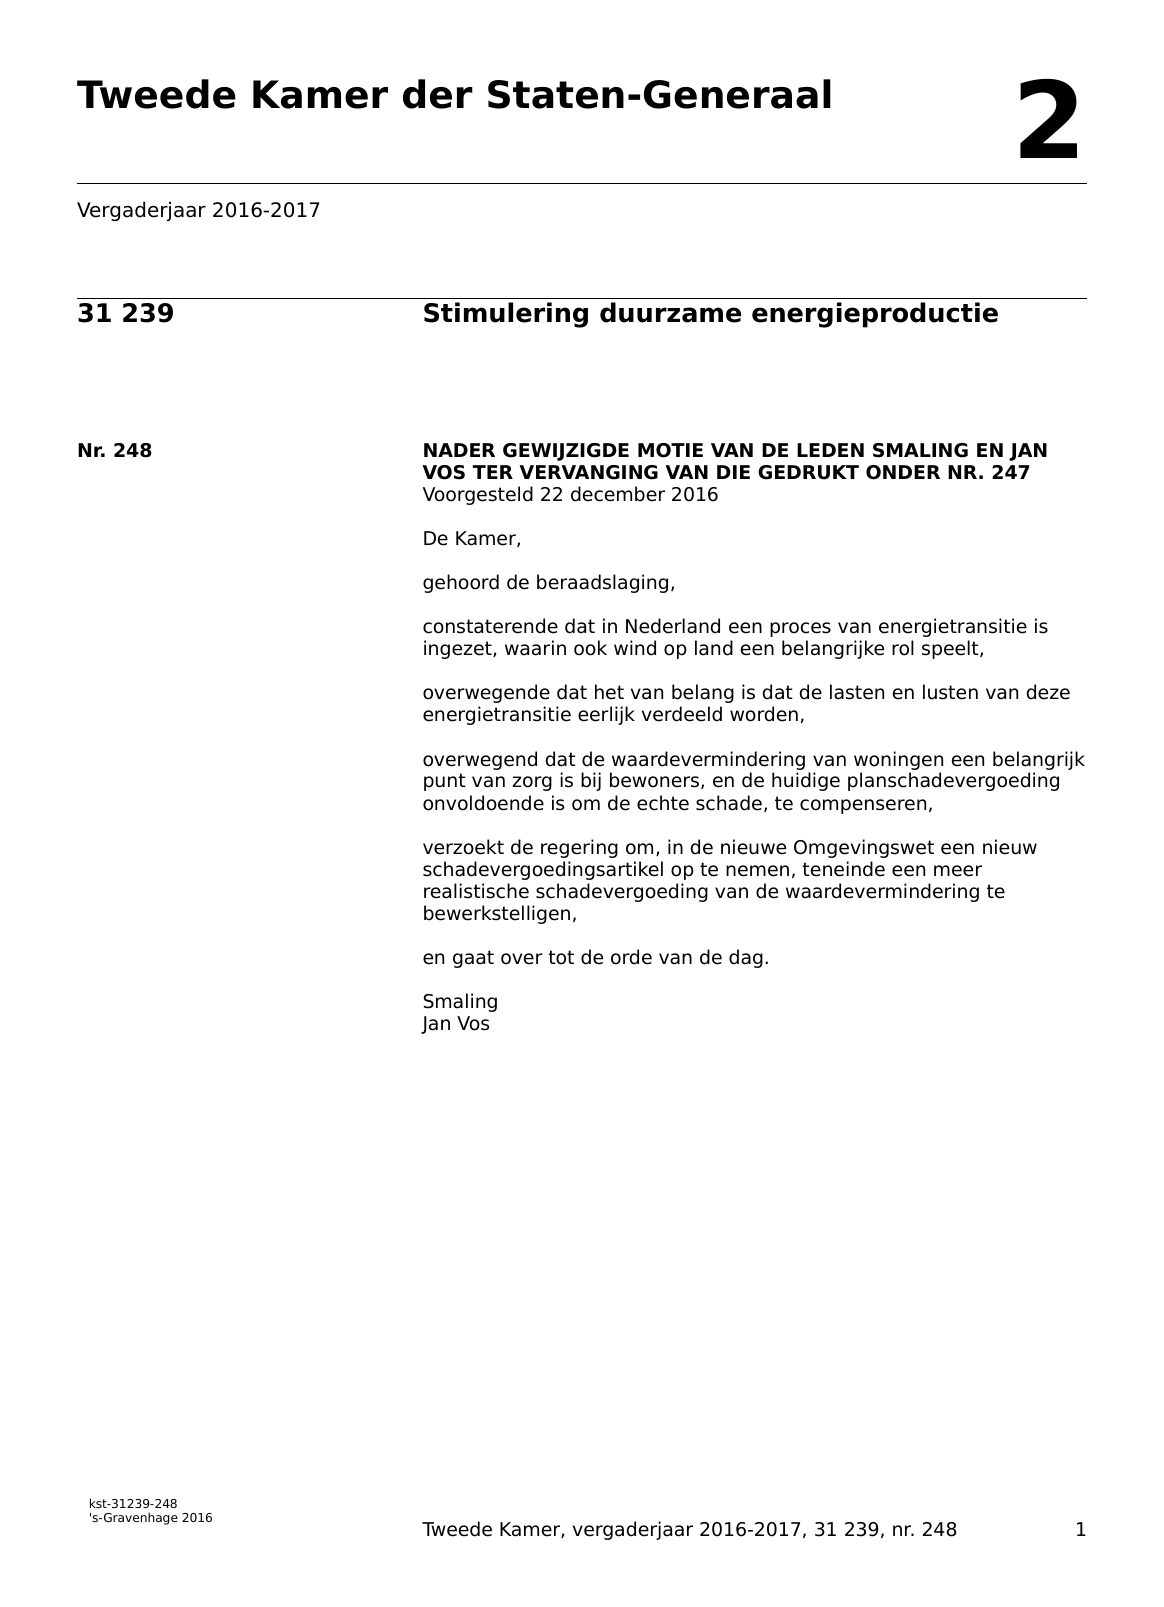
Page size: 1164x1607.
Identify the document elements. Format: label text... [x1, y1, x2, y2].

table_header Tweede Kamer der Staten-Generaal [77, 59, 886, 183]
text constaterende dat in Nederland een proces van energietransitie is ingezet, waarin ook wind op land een belangrijke rol speelt, [422, 616, 1087, 660]
text overwegend dat de waardevermindering van woningen een belangrijk punt van zorg is bij bewoners, en de huidige planschadevergoeding onvoldoende is om de echte schade, te compenseren, [422, 748, 1087, 814]
text Smaling [422, 991, 1087, 1013]
table_header 2 [886, 59, 1087, 183]
text gehoord de beraadslaging, [422, 572, 1087, 594]
subtitle 31 239 Stimulering duurzame energieproductie [77, 299, 1087, 329]
text kst-31239-248 [88, 1497, 323, 1511]
text De Kamer, [422, 528, 1087, 550]
text 's-Gravenhage 2016 [88, 1511, 323, 1525]
table_cell Vergaderjaar 2016-2017 [77, 184, 1087, 298]
text en gaat over tot de orde van de dag. [422, 947, 1087, 969]
subtitle Nr. 248 NADER GEWIJZIGDE MOTIE VAN DE LEDEN SMALING EN JAN VOS TER VERVANGING VAN DIE GEDRUKT ONDER NR. 247 [77, 440, 1087, 484]
text Jan Vos [422, 1013, 1087, 1035]
text verzoekt de regering om, in de nieuwe Omgevingswet een nieuw schadevergoedingsartikel op te nemen, teneinde een meer realistische schadevergoeding van de waardevermindering te bewerkstelligen, [422, 837, 1087, 924]
text overwegende dat het van belang is dat de lasten en lusten van deze energietransitie eerlijk verdeeld worden, [422, 682, 1087, 726]
text Voorgesteld 22 december 2016 [422, 484, 1087, 506]
